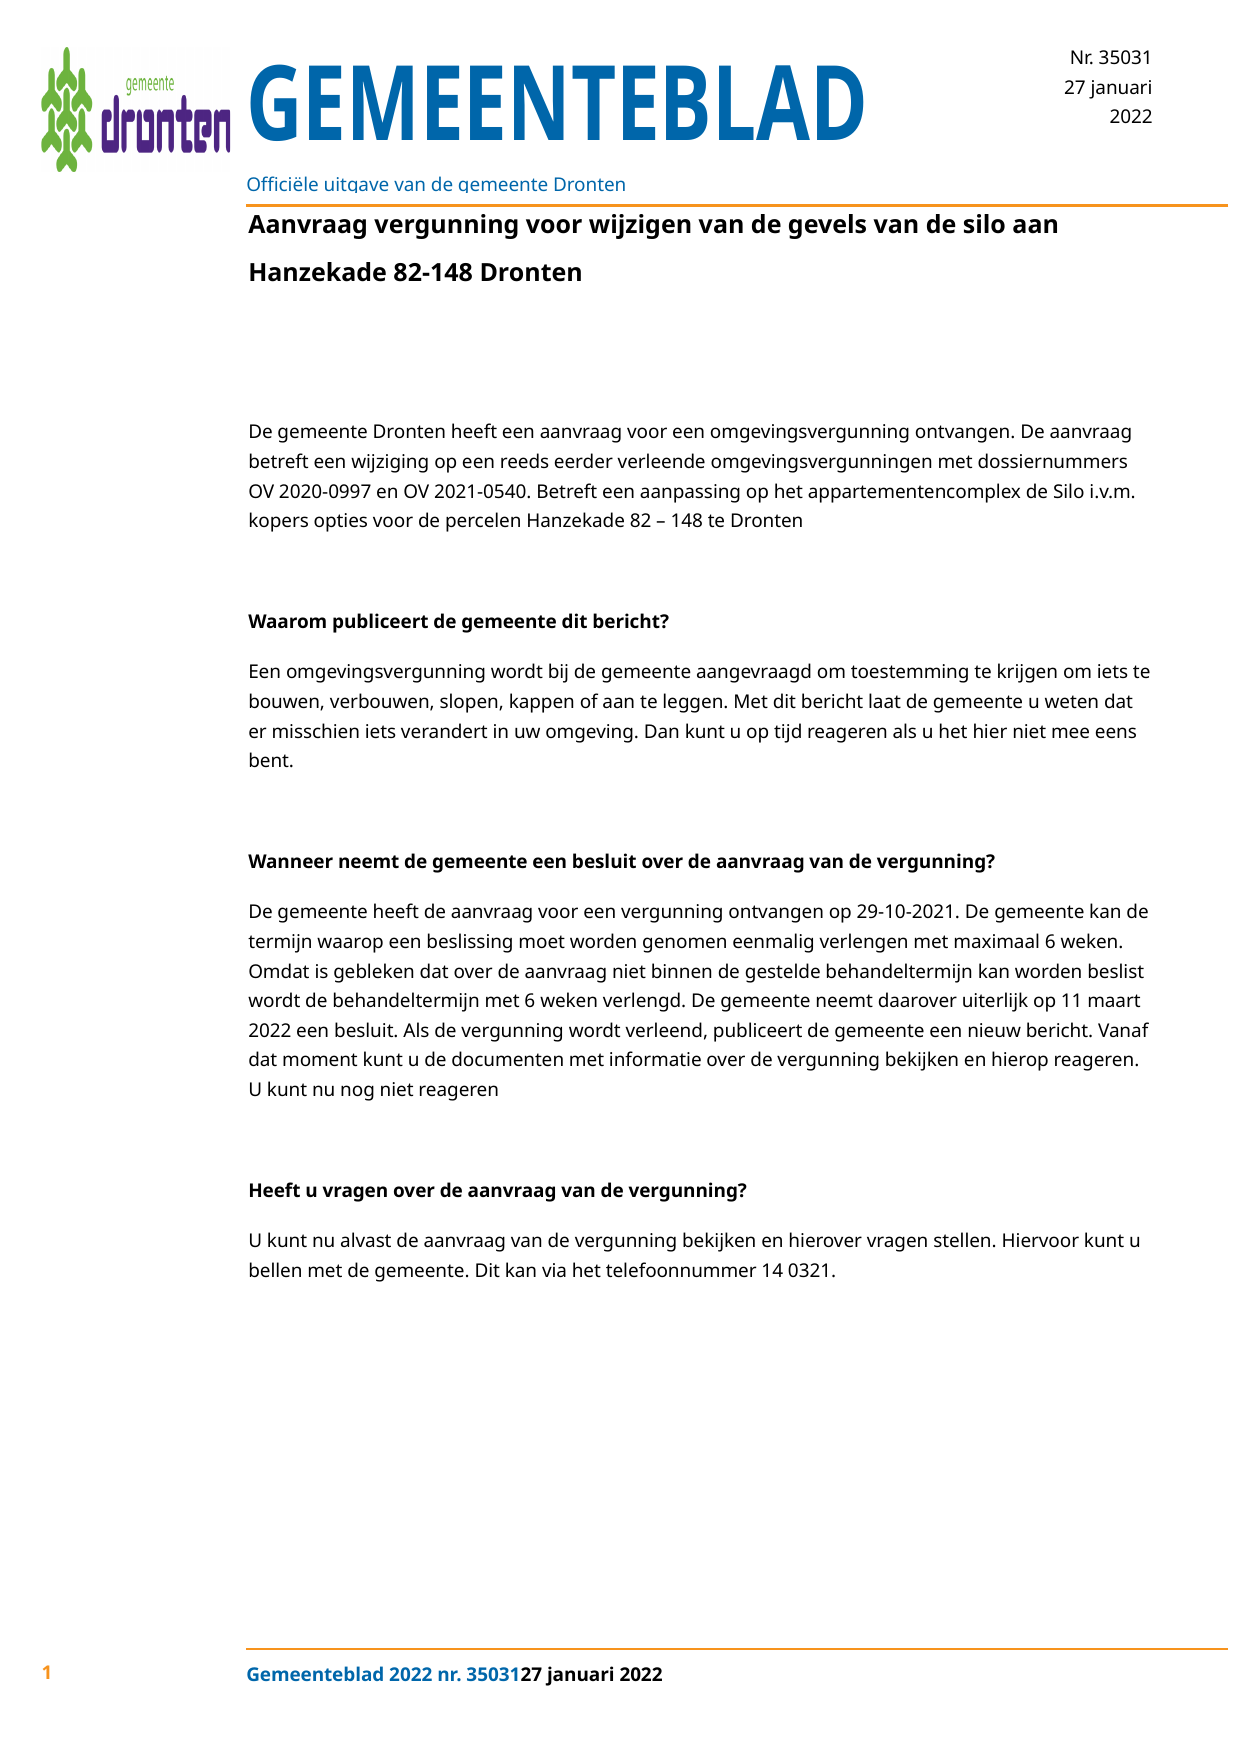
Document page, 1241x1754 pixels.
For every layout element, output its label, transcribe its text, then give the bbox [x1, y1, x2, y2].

picture [41, 47, 231, 172]
text U kunt nu alvast de aanvraag van de vergunning bekijken en hierover vragen stellen. Hiervoor kunt u bellen met de gemeente. Dit kan via het telefoonnummer 14 0321. [248, 1227, 1152, 1283]
text De gemeente heeft de aanvraag voor een vergunning ontvangen op 29-10-2021. De gemeente kan de termijn waarop een beslissing moet worden genomen eenmalig verlengen met maximaal 6 weken. Omdat is gebleken dat over de aanvraag niet binnen de gestelde behandeltermijn kan worden beslist wordt de behandeltermijn met 6 weken verlengd. De gemeente neemt daarover uiterlijk op 11 maart 2022 een besluit. Als de vergunning wordt verleend, publiceert de gemeente een nieuw bericht. Vanaf dat moment kunt u de documenten met informatie over de vergunning bekijken en hierop reageren. U kunt nu nog niet reageren [248, 899, 1152, 1102]
text Een omgevingsvergunning wordt bij de gemeente aangevraagd om toestemming te krijgen om iets te bouwen, verbouwen, slopen, kappen of aan te leggen. Met dit bericht laat de gemeente u weten dat er misschien iets verandert in uw omgeving. Dan kunt u op tijd reageren als u het hier niet mee eens bent. [248, 659, 1152, 773]
text Heeft u vragen over de aanvraag van de vergunning? [248, 1177, 1152, 1203]
text De gemeente Dronten heeft een aanvraag voor een omgevingsvergunning ontvangen. De aanvraag betreft een wijziging op een reeds eerder verleende omgevingsvergunningen met dossiernummers OV 2020-0997 en OV 2021-0540. Betreft een aanpassing op het appartementencomplex de Silo i.v.m. kopers opties voor de percelen Hanzekade 82 – 148 te Dronten [248, 419, 1152, 533]
text Wanneer neemt de gemeente een besluit over de aanvraag van de vergunning? [248, 848, 1152, 874]
text Waarom publiceert de gemeente dit bericht? [248, 608, 1152, 634]
text Aanvraag vergunning voor wijzigen van de gevels van de silo aan Hanzekade 82-148 Dronten [248, 207, 1152, 288]
